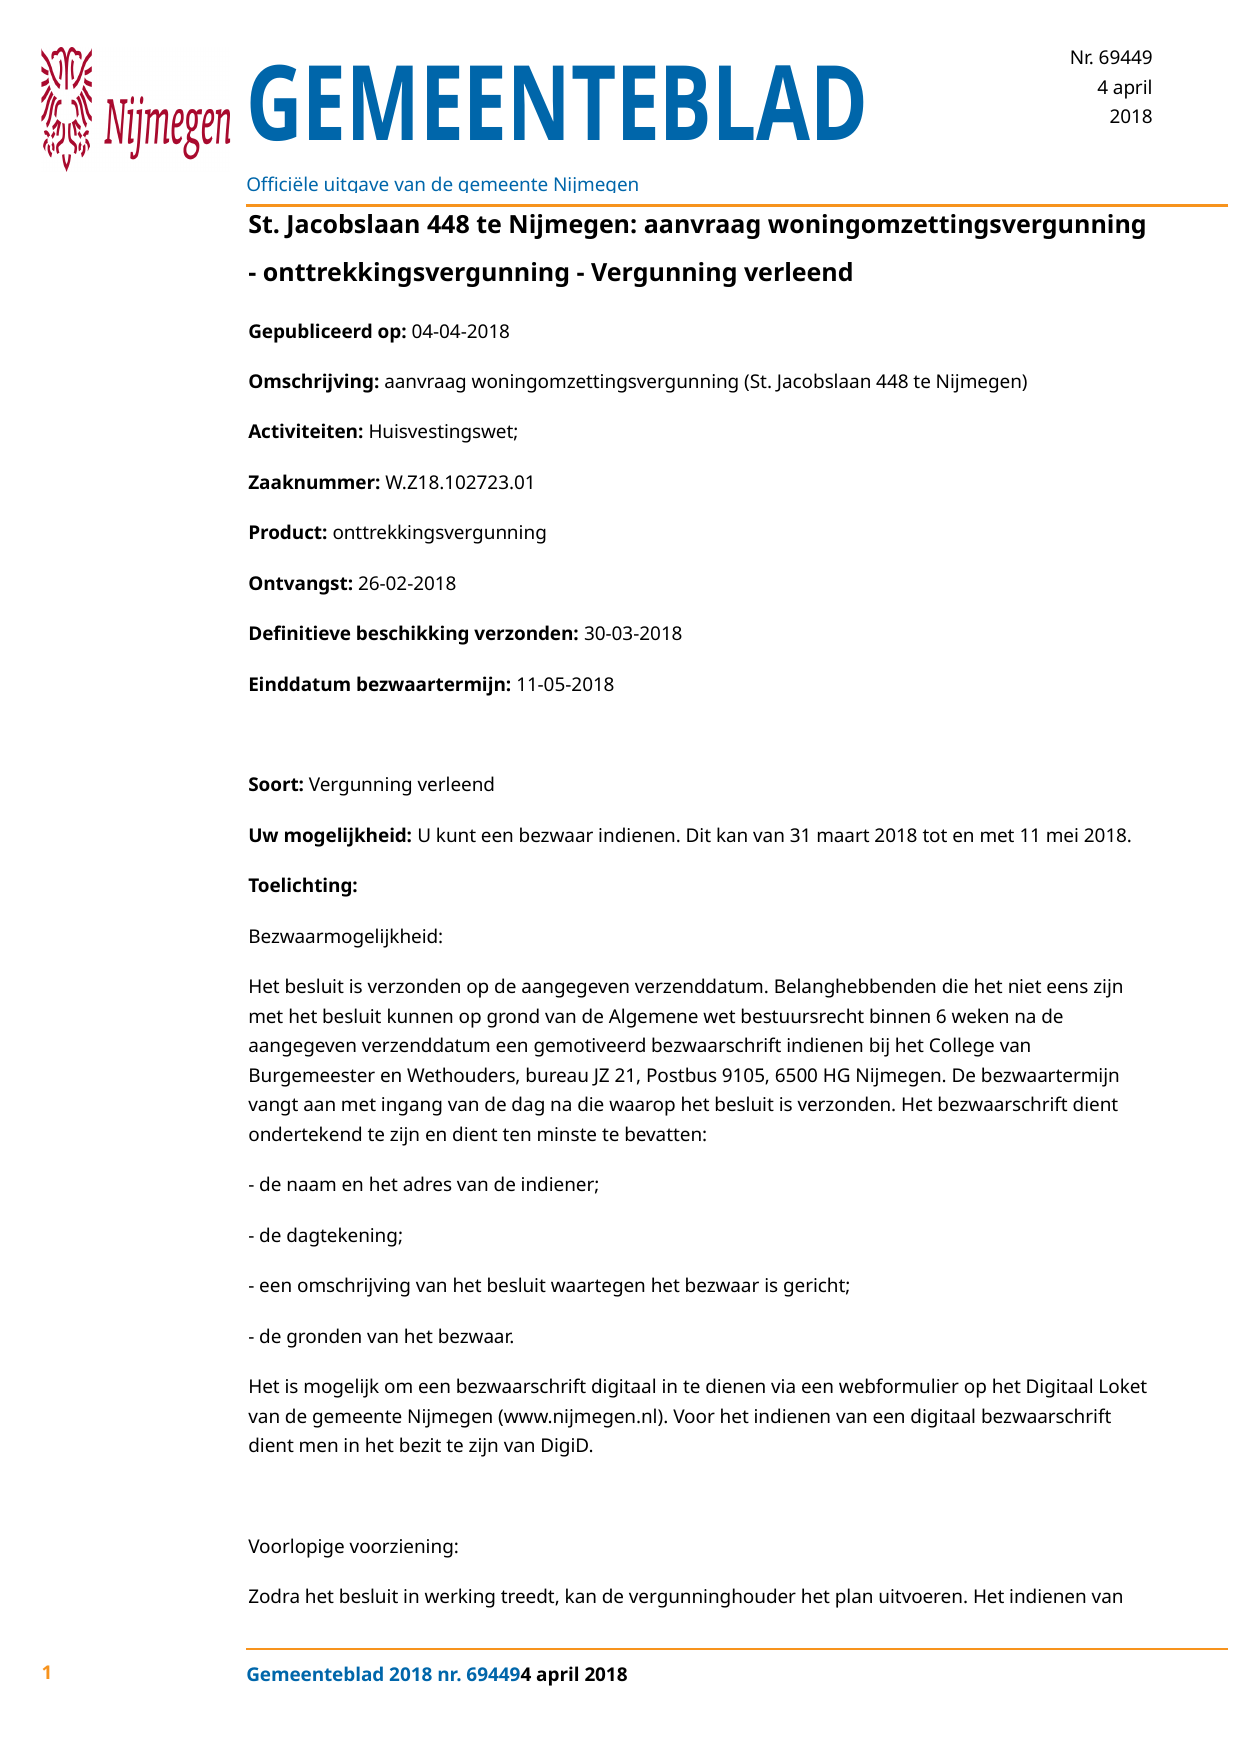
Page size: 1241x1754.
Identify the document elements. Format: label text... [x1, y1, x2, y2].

text Omschrijving: aanvraag woningomzettingsvergunning (St. Jacobslaan 448 te Nijmegen) [248, 368, 1152, 394]
text Toelichting: [248, 872, 1152, 898]
text Activiteiten: Huisvestingswet; [248, 419, 1152, 444]
text - de dagtekening; [248, 1222, 1152, 1248]
text Soort: Vergunning verleend [248, 772, 1152, 797]
text Zaaknummer: W.Z18.102723.01 [248, 469, 1152, 495]
text Zodra het besluit in werking treedt, kan de vergunninghouder het plan uitvoeren. Het indienen van [248, 1584, 1152, 1609]
text Definitieve beschikking verzonden: 30-03-2018 [248, 620, 1152, 646]
text Ontvangst: 26-02-2018 [248, 570, 1152, 596]
picture [41, 47, 231, 172]
text St. Jacobslaan 448 te Nijmegen: aanvraag woningomzettingsvergunning - onttrekkingsvergunning - Vergunning verleend [248, 207, 1152, 288]
text Het besluit is verzonden op de aangegeven verzenddatum. Belanghebbenden die het niet eens zijn met het besluit kunnen op grond van de Algemene wet bestuursrecht binnen 6 weken na de aangegeven verzenddatum een gemotiveerd bezwaarschrift indienen bij het College van Burgemeester en Wethouders, bureau JZ 21, Postbus 9105, 6500 HG Nijmegen. De bezwaartermijn vangt aan met ingang van de dag na die waarop het besluit is verzonden. Het bezwaarschrift dient ondertekend te zijn en dient ten minste te bevatten: [248, 973, 1152, 1147]
text Voorlopige voorziening: [248, 1533, 1152, 1559]
text Bezwaarmogelijkheid: [248, 923, 1152, 949]
text - een omschrijving van het besluit waartegen het bezwaar is gericht; [248, 1272, 1152, 1298]
text Einddatum bezwaartermijn: 11-05-2018 [248, 671, 1152, 697]
text - de naam en het adres van de indiener; [248, 1172, 1152, 1197]
text - de gronden van het bezwaar. [248, 1323, 1152, 1349]
text Gepubliceerd op: 04-04-2018 [248, 318, 1152, 344]
text Product: onttrekkingsvergunning [248, 519, 1152, 545]
text Het is mogelijk om een bezwaarschrift digitaal in te dienen via een webformulier op het Digitaal Loket van de gemeente Nijmegen (www.nijmegen.nl). Voor het indienen van een digitaal bezwaarschrift dient men in het bezit te zijn van DigiD. [248, 1373, 1152, 1458]
text Uw mogelijkheid: U kunt een bezwaar indienen. Dit kan van 31 maart 2018 tot en met 11 mei 2018. [248, 822, 1152, 848]
